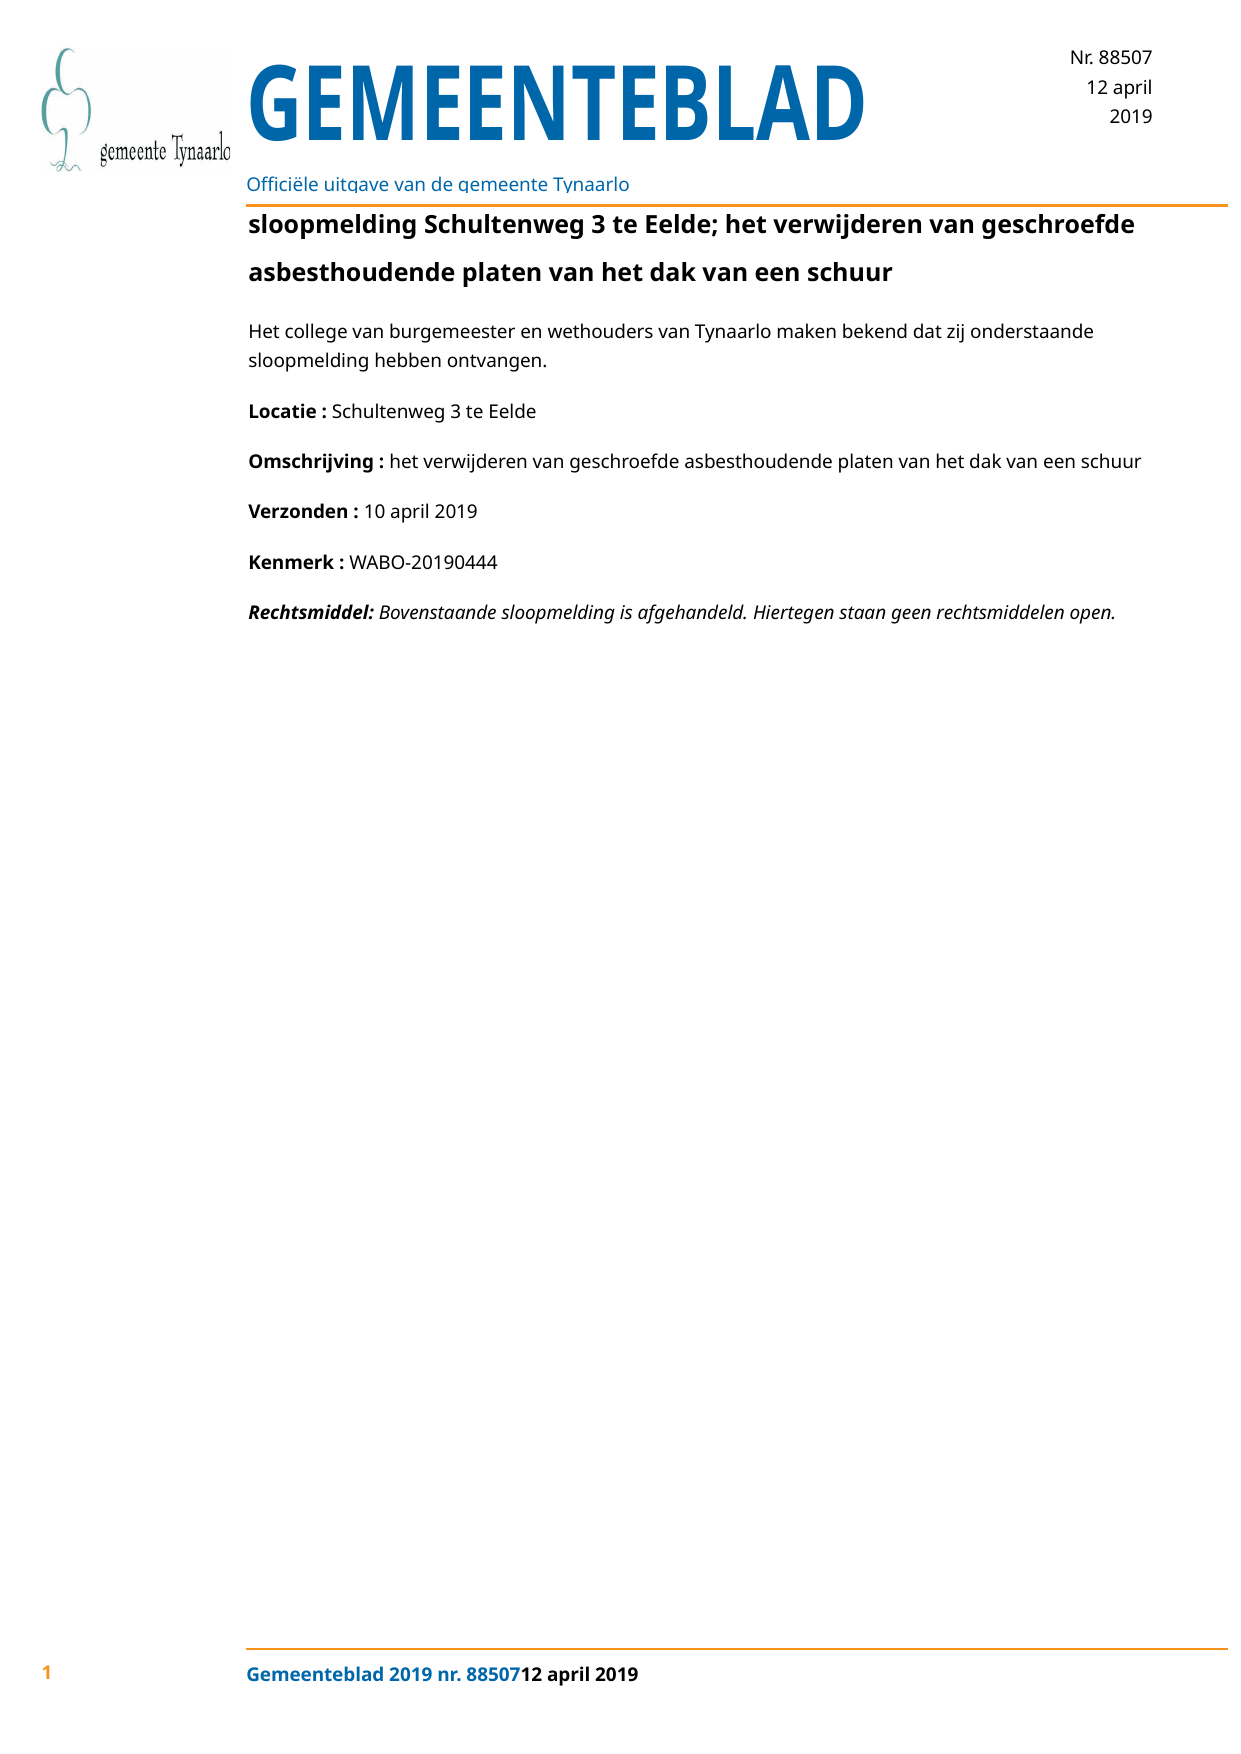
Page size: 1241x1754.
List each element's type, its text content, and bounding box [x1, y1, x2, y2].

text Omschrijving : het verwijderen van geschroefde asbesthoudende platen van het dak van een schuur [248, 448, 1152, 474]
text sloopmelding Schultenweg 3 te Eelde; het verwijderen van geschroefde asbesthoudende platen van het dak van een schuur [248, 207, 1152, 288]
text Rechtsmiddel: Bovenstaande sloopmelding is afgehandeld. Hiertegen staan geen rechtsmiddelen open. [248, 599, 1152, 625]
text Kenmerk : WABO-20190444 [248, 549, 1152, 575]
text Locatie : Schultenweg 3 te Eelde [248, 398, 1152, 424]
picture [41, 47, 231, 172]
text Verzonden : 10 april 2019 [248, 499, 1152, 524]
text Het college van burgemeester en wethouders van Tynaarlo maken bekend dat zij onderstaande sloopmelding hebben ontvangen. [248, 318, 1152, 373]
